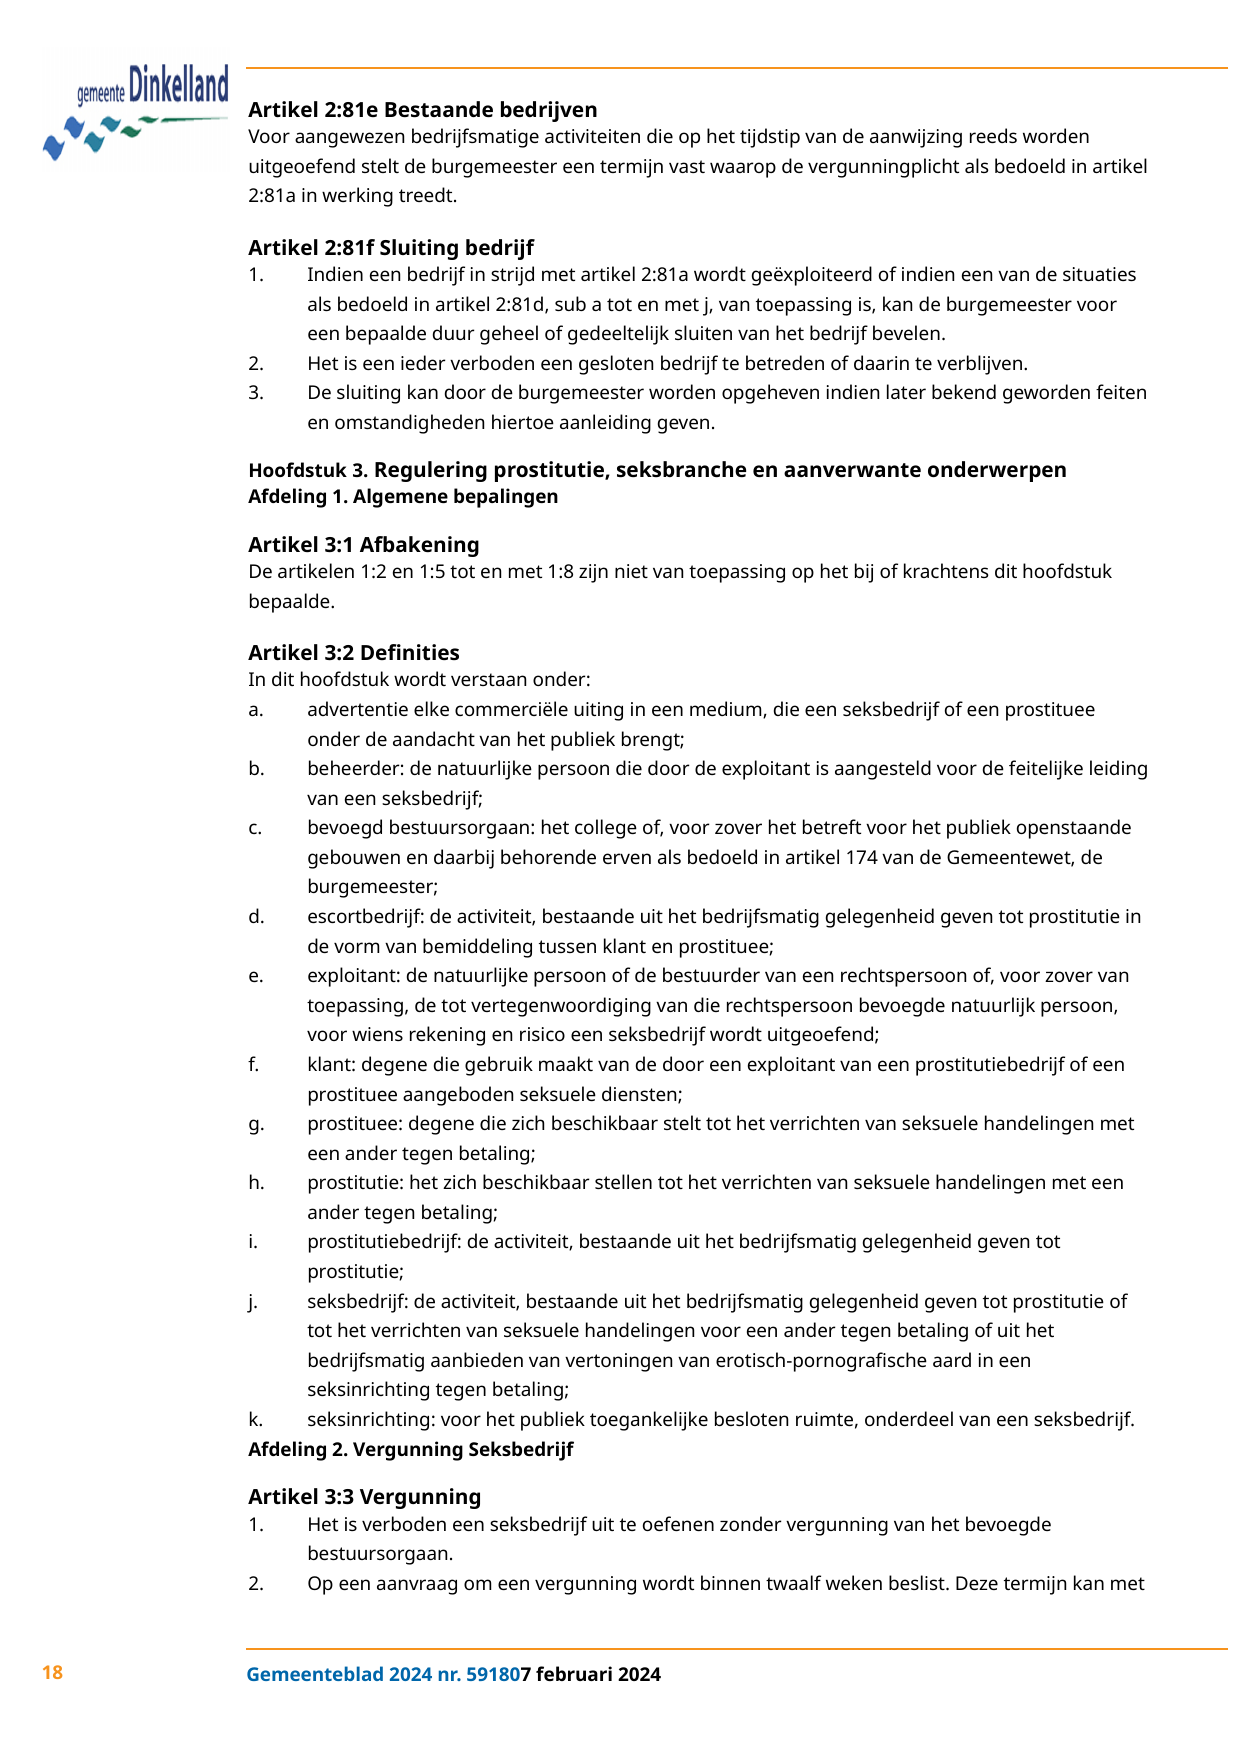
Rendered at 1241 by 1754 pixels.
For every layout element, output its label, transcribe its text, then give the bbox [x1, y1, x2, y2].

list bevoegd bestuursorgaan: het college of, voor zover het betreft voor het publiek openstaande gebouwen en daarbij behorende erven als bedoeld in artikel 174 van de Gemeentewet, de burgemeester; [248, 814, 1152, 899]
list seksinrichting: voor het publiek toegankelijke besloten ruimte, onderdeel van een seksbedrijf. [248, 1406, 1152, 1432]
list Het is een ieder verboden een gesloten bedrijf te betreden of daarin te verblijven. [248, 350, 1152, 376]
text In dit hoofdstuk wordt verstaan onder: [248, 667, 1152, 692]
list beheerder: de natuurlijke persoon die door de exploitant is aangesteld voor de feitelijke leiding van een seksbedrijf; [248, 755, 1152, 811]
text Artikel 2:81f Sluiting bedrijf [248, 233, 1152, 261]
list prostitutie: het zich beschikbaar stellen tot het verrichten van seksuele handelingen met een ander tegen betaling; [248, 1169, 1152, 1225]
list Op een aanvraag om een vergunning wordt binnen twaalf weken beslist. Deze termijn kan met [248, 1570, 1152, 1596]
text De artikelen 1:2 en 1:5 tot en met 1:8 zijn niet van toepassing op het bij of krachtens dit hoofdstuk bepaalde. [248, 558, 1152, 613]
text Afdeling 1. Algemene bepalingen [248, 483, 1152, 509]
list Het is verboden een seksbedrijf uit te oefenen zonder vergunning van het bevoegde bestuursorgaan. [248, 1511, 1152, 1566]
list prostitutiebedrijf: de activiteit, bestaande uit het bedrijfsmatig gelegenheid geven tot prostitutie; [248, 1229, 1152, 1284]
list seksbedrijf: de activiteit, bestaande uit het bedrijfsmatig gelegenheid geven tot prostitutie of tot het verrichten van seksuele handelingen voor een ander tegen betaling of uit het bedrijfsmatig aanbieden van vertoningen van erotisch-pornografische aard in een seksinrichting tegen betaling; [248, 1288, 1152, 1402]
text Voor aangewezen bedrijfsmatige activiteiten die op het tijdstip van de aanwijzing reeds worden uitgeoefend stelt de burgemeester een termijn vast waarop de vergunningplicht als bedoeld in artikel 2:81a in werking treedt. [248, 123, 1152, 208]
list klant: degene die gebruik maakt van de door een exploitant van een prostitutiebedrijf of een prostituee aangeboden seksuele diensten; [248, 1051, 1152, 1107]
text Artikel 3:3 Vergunning [248, 1482, 1152, 1511]
list prostituee: degene die zich beschikbaar stelt tot het verrichten van seksuele handelingen met een ander tegen betaling; [248, 1110, 1152, 1166]
list De sluiting kan door de burgemeester worden opgeheven indien later bekend geworden feiten en omstandigheden hiertoe aanleiding geven. [248, 379, 1152, 435]
picture [41, 47, 231, 172]
text Afdeling 2. Vergunning Seksbedrijf [248, 1436, 1152, 1462]
list Indien een bedrijf in strijd met artikel 2:81a wordt geëxploiteerd of indien een van de situaties als bedoeld in artikel 2:81d, sub a tot en met j, van toepassing is, kan de burgemeester voor een bepaalde duur geheel of gedeeltelijk sluiten van het bedrijf bevelen. [248, 261, 1152, 346]
list escortbedrijf: de activiteit, bestaande uit het bedrijfsmatig gelegenheid geven tot prostitutie in de vorm van bemiddeling tussen klant en prostituee; [248, 903, 1152, 959]
list exploitant: de natuurlijke persoon of de bestuurder van een rechtspersoon of, voor zover van toepassing, de tot vertegenwoordiging van die rechtspersoon bevoegde natuurlijk persoon, voor wiens rekening en risico een seksbedrijf wordt uitgeoefend; [248, 962, 1152, 1047]
text Artikel 3:1 Afbakening [248, 530, 1152, 558]
text Artikel 2:81e Bestaande bedrijven [248, 95, 1152, 123]
text Artikel 3:2 Definities [248, 638, 1152, 667]
list advertentie elke commerciële uiting in een medium, die een seksbedrijf of een prostituee onder de aandacht van het publiek brengt; [248, 696, 1152, 752]
text Hoofdstuk 3. Regulering prostitutie, seksbranche en aanverwante onderwerpen [248, 455, 1152, 483]
